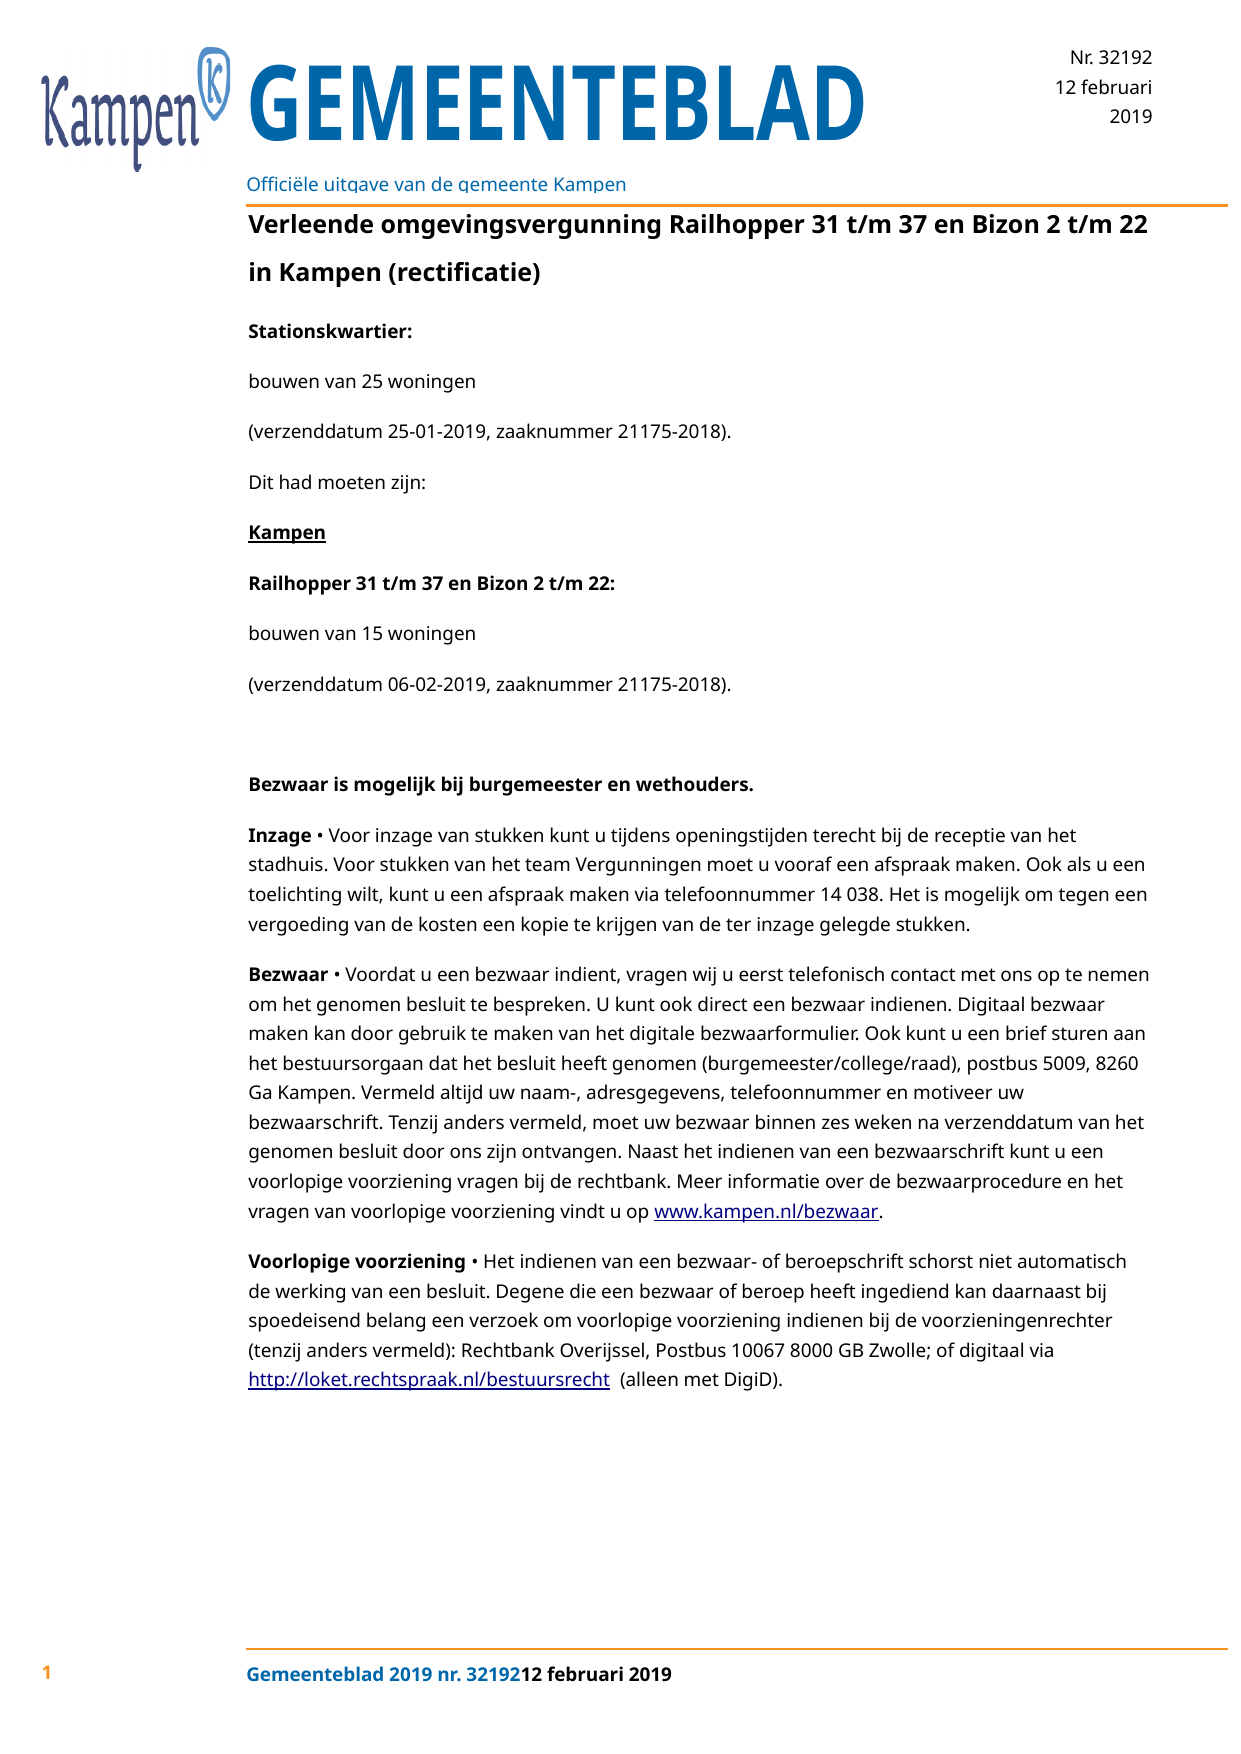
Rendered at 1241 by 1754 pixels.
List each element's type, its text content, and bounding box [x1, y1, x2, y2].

text Stationskwartier: [248, 318, 1152, 344]
text Dit had moeten zijn: [248, 469, 1152, 495]
text bouwen van 25 woningen [248, 368, 1152, 394]
text Kampen [248, 519, 1152, 545]
text bouwen van 15 woningen [248, 620, 1152, 646]
text Voorlopige voorziening • Het indienen van een bezwaar- of beroepschrift schorst niet automatisch de werking van een besluit. Degene die een bezwaar of beroep heeft ingediend kan daarnaast bij spoedeisend belang een verzoek om voorlopige voorziening indienen bij de voorzieningenrechter (tenzij anders vermeld): Rechtbank Overijssel, Postbus 10067 8000 GB Zwolle; of digitaal via http://loket.rechtspraak.nl/bestuursrecht (alleen met DigiD). [248, 1248, 1152, 1392]
text (verzenddatum 25-01-2019, zaaknummer 21175-2018). [248, 419, 1152, 444]
text Bezwaar • Voordat u een bezwaar indient, vragen wij u eerst telefonisch contact met ons op te nemen om het genomen besluit te bespreken. U kunt ook direct een bezwaar indienen. Digitaal bezwaar maken kan door gebruik te maken van het digitale bezwaarformulier. Ook kunt u een brief sturen aan het bestuursorgaan dat het besluit heeft genomen (burgemeester/college/raad), postbus 5009, 8260 Ga Kampen. Vermeld altijd uw naam-, adresgegevens, telefoonnummer en motiveer uw bezwaarschrift. Tenzij anders vermeld, moet uw bezwaar binnen zes weken na verzenddatum van het genomen besluit door ons zijn ontvangen. Naast het indienen van een bezwaarschrift kunt u een voorlopige voorziening vragen bij de rechtbank. Meer informatie over de bezwaarprocedure en het vragen van voorlopige voorziening vindt u op www.kampen.nl/bezwaar. [248, 961, 1152, 1224]
text Railhopper 31 t/m 37 en Bizon 2 t/m 22: [248, 570, 1152, 596]
text Inzage • Voor inzage van stukken kunt u tijdens openingstijden terecht bij de receptie van het stadhuis. Voor stukken van het team Vergunningen moet u vooraf een afspraak maken. Ook als u een toelichting wilt, kunt u een afspraak maken via telefoonnummer 14 038. Het is mogelijk om tegen een vergoeding van de kosten een kopie te krijgen van de ter inzage gelegde stukken. [248, 822, 1152, 937]
text Bezwaar is mogelijk bij burgemeester en wethouders. [248, 772, 1152, 797]
text (verzenddatum 06-02-2019, zaaknummer 21175-2018). [248, 671, 1152, 697]
text Verleende omgevingsvergunning Railhopper 31 t/m 37 en Bizon 2 t/m 22 in Kampen (rectificatie) [248, 207, 1152, 288]
picture [41, 47, 231, 172]
